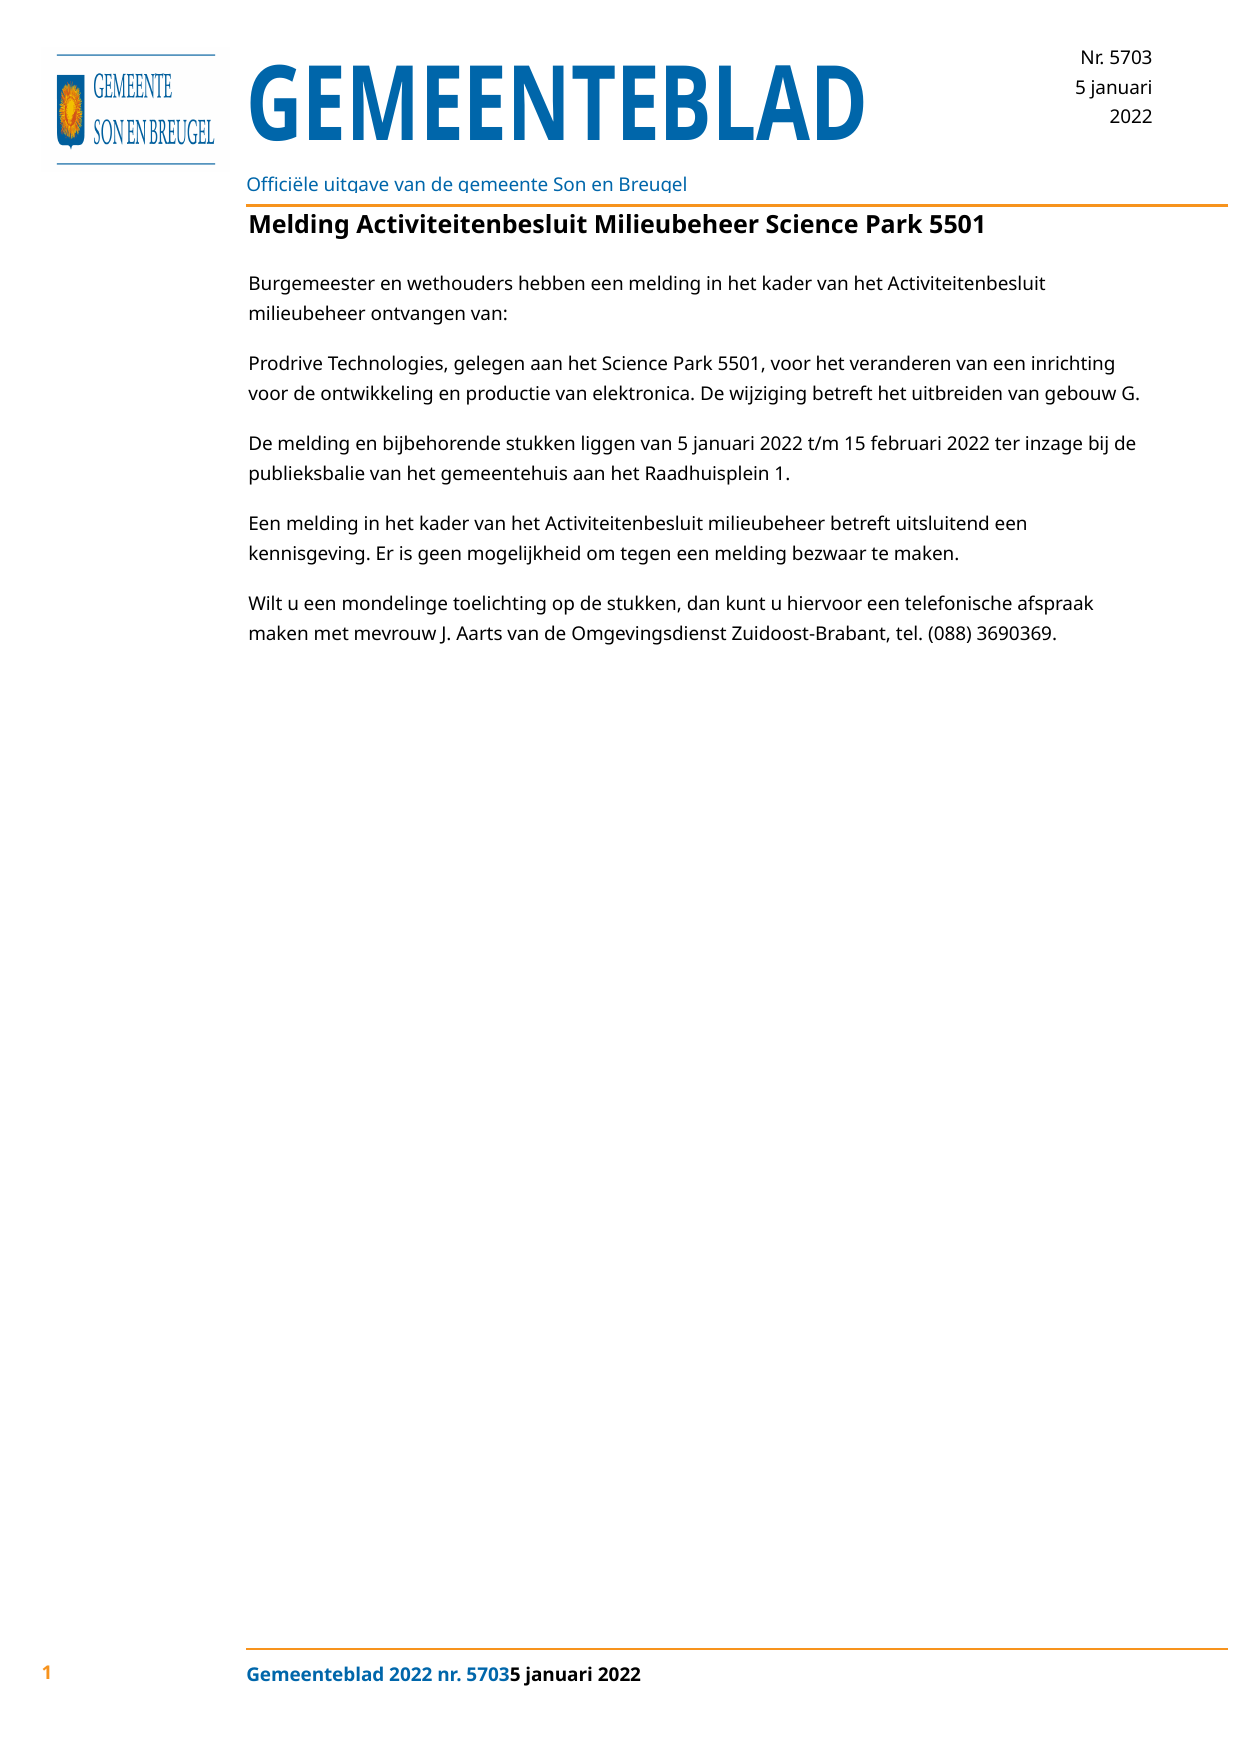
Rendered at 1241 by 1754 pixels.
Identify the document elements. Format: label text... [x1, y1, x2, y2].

text Melding Activiteitenbesluit Milieubeheer Science Park 5501 [248, 207, 1152, 241]
text Burgemeester en wethouders hebben een melding in het kader van het Activiteitenbesluit milieubeheer ontvangen van: [248, 270, 1152, 326]
text Een melding in het kader van het Activiteitenbesluit milieubeheer betreft uitsluitend een kennisgeving. Er is geen mogelijkheid om tegen een melding bezwaar te maken. [248, 510, 1152, 566]
picture [41, 47, 231, 172]
text Wilt u een mondelinge toelichting op de stukken, dan kunt u hiervoor een telefonische afspraak maken met mevrouw J. Aarts van de Omgevingsdienst Zuidoost-Brabant, tel. (088) 3690369. [248, 590, 1152, 646]
text De melding en bijbehorende stukken liggen van 5 januari 2022 t/m 15 februari 2022 ter inzage bij de publieksbalie van het gemeentehuis aan het Raadhuisplein 1. [248, 430, 1152, 486]
text Prodrive Technologies, gelegen aan het Science Park 5501, voor het veranderen van een inrichting voor de ontwikkeling en productie van elektronica. De wijziging betreft het uitbreiden van gebouw G. [248, 350, 1152, 406]
